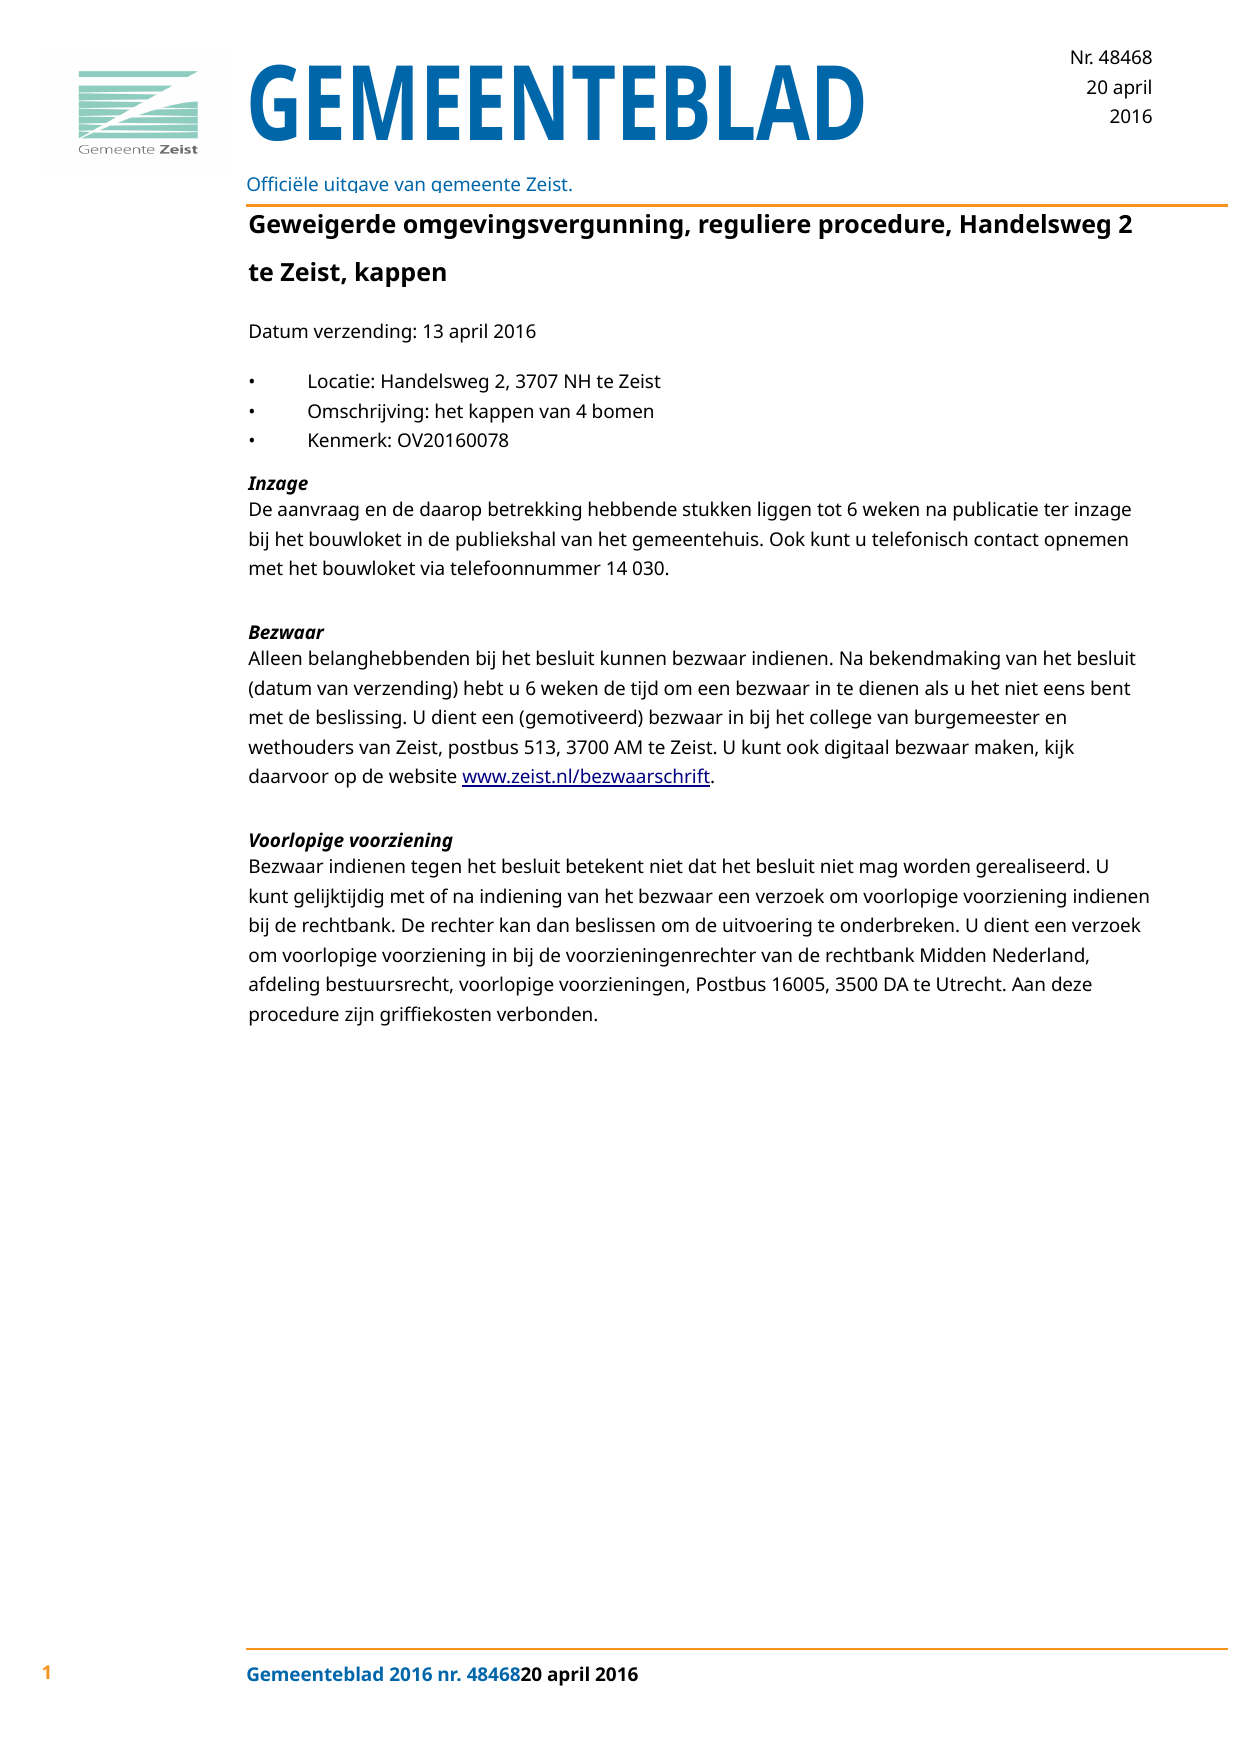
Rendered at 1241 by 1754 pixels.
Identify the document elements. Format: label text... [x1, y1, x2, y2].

text Bezwaar indienen tegen het besluit betekent niet dat het besluit niet mag worden gerealiseerd. U kunt gelijktijdig met of na indiening van het bezwaar een verzoek om voorlopige voorziening indienen bij de rechtbank. De rechter kan dan beslissen om de uitvoering te onderbreken. U dient een verzoek om voorlopige voorziening in bij de voorzieningenrechter van de rechtbank Midden Nederland, afdeling bestuursrecht, voorlopige voorzieningen, Postbus 16005, 3500 DA te Utrecht. Aan deze procedure zijn griffiekosten verbonden. [248, 853, 1152, 1027]
text Voorlopige voorziening [248, 827, 1152, 853]
text Alleen belanghebbenden bij het besluit kunnen bezwaar indienen. Na bekendmaking van het besluit (datum van verzending) hebt u 6 weken de tijd om een bezwaar in te dienen als u het niet eens bent met de beslissing. U dient een (gemotiveerd) bezwaar in bij het college van burgemeester en wethouders van Zeist, postbus 513, 3700 AM te Zeist. U kunt ook digitaal bezwaar maken, kijk daarvoor op de website www.zeist.nl/bezwaarschrift. [248, 645, 1152, 789]
text Bezwaar [248, 619, 1152, 645]
list Locatie: Handelsweg 2, 3707 NH te Zeist [248, 368, 1152, 394]
text Datum verzending: 13 april 2016 [248, 318, 1152, 344]
list Kenmerk: OV20160078 [248, 427, 1152, 453]
text Inzage [248, 471, 1152, 496]
list Omschrijving: het kappen van 4 bomen [248, 398, 1152, 424]
picture [41, 47, 231, 172]
text Geweigerde omgevingsvergunning, reguliere procedure, Handelsweg 2 te Zeist, kappen [248, 207, 1152, 288]
text De aanvraag en de daarop betrekking hebbende stukken liggen tot 6 weken na publicatie ter inzage bij het bouwloket in de publiekshal van het gemeentehuis. Ook kunt u telefonisch contact opnemen met het bouwloket via telefoonnummer 14 030. [248, 496, 1152, 581]
